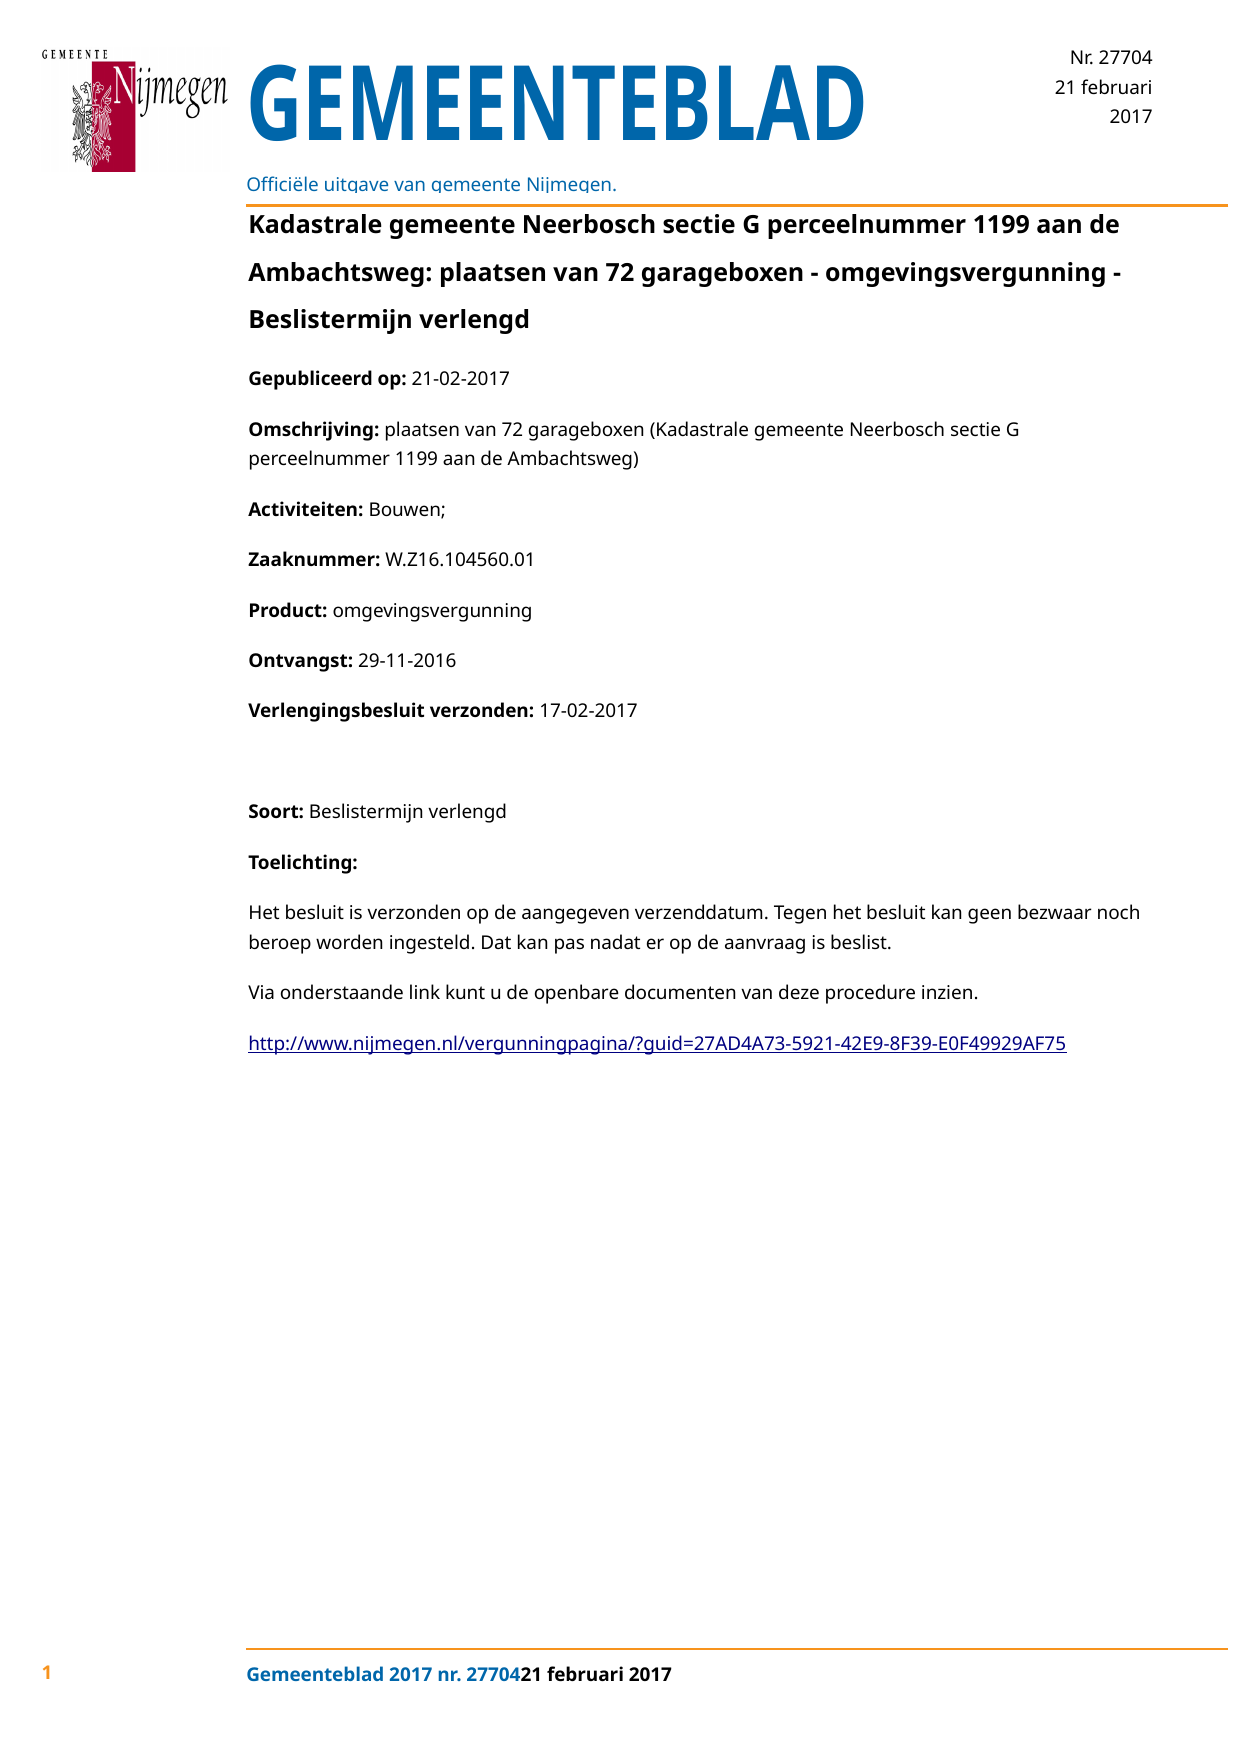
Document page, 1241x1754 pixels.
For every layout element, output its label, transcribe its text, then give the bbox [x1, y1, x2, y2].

text http://www.nijmegen.nl/vergunningpagina/?guid=27AD4A73-5921-42E9-8F39-E0F49929AF75 [248, 1030, 1152, 1055]
text Soort: Beslistermijn verlengd [248, 798, 1152, 824]
text Product: omgevingsvergunning [248, 597, 1152, 622]
text Omschrijving: plaatsen van 72 garageboxen (Kadastrale gemeente Neerbosch sectie G perceelnummer 1199 aan de Ambachtsweg) [248, 416, 1152, 471]
text Via onderstaande link kunt u de openbare documenten van deze procedure inzien. [248, 979, 1152, 1005]
text Het besluit is verzonden op de aangegeven verzenddatum. Tegen het besluit kan geen bezwaar noch beroep worden ingesteld. Dat kan pas nadat er op de aanvraag is beslist. [248, 899, 1152, 954]
text Kadastrale gemeente Neerbosch sectie G perceelnummer 1199 aan de Ambachtsweg: plaatsen van 72 garageboxen - omgevingsvergunning - Beslistermijn verlengd [248, 207, 1152, 336]
text Zaaknummer: W.Z16.104560.01 [248, 546, 1152, 572]
picture [41, 47, 231, 172]
text Toelichting: [248, 849, 1152, 874]
text Verlengingsbesluit verzonden: 17-02-2017 [248, 698, 1152, 723]
text Ontvangst: 29-11-2016 [248, 647, 1152, 673]
text Gepubliceerd op: 21-02-2017 [248, 366, 1152, 391]
text Activiteiten: Bouwen; [248, 496, 1152, 522]
